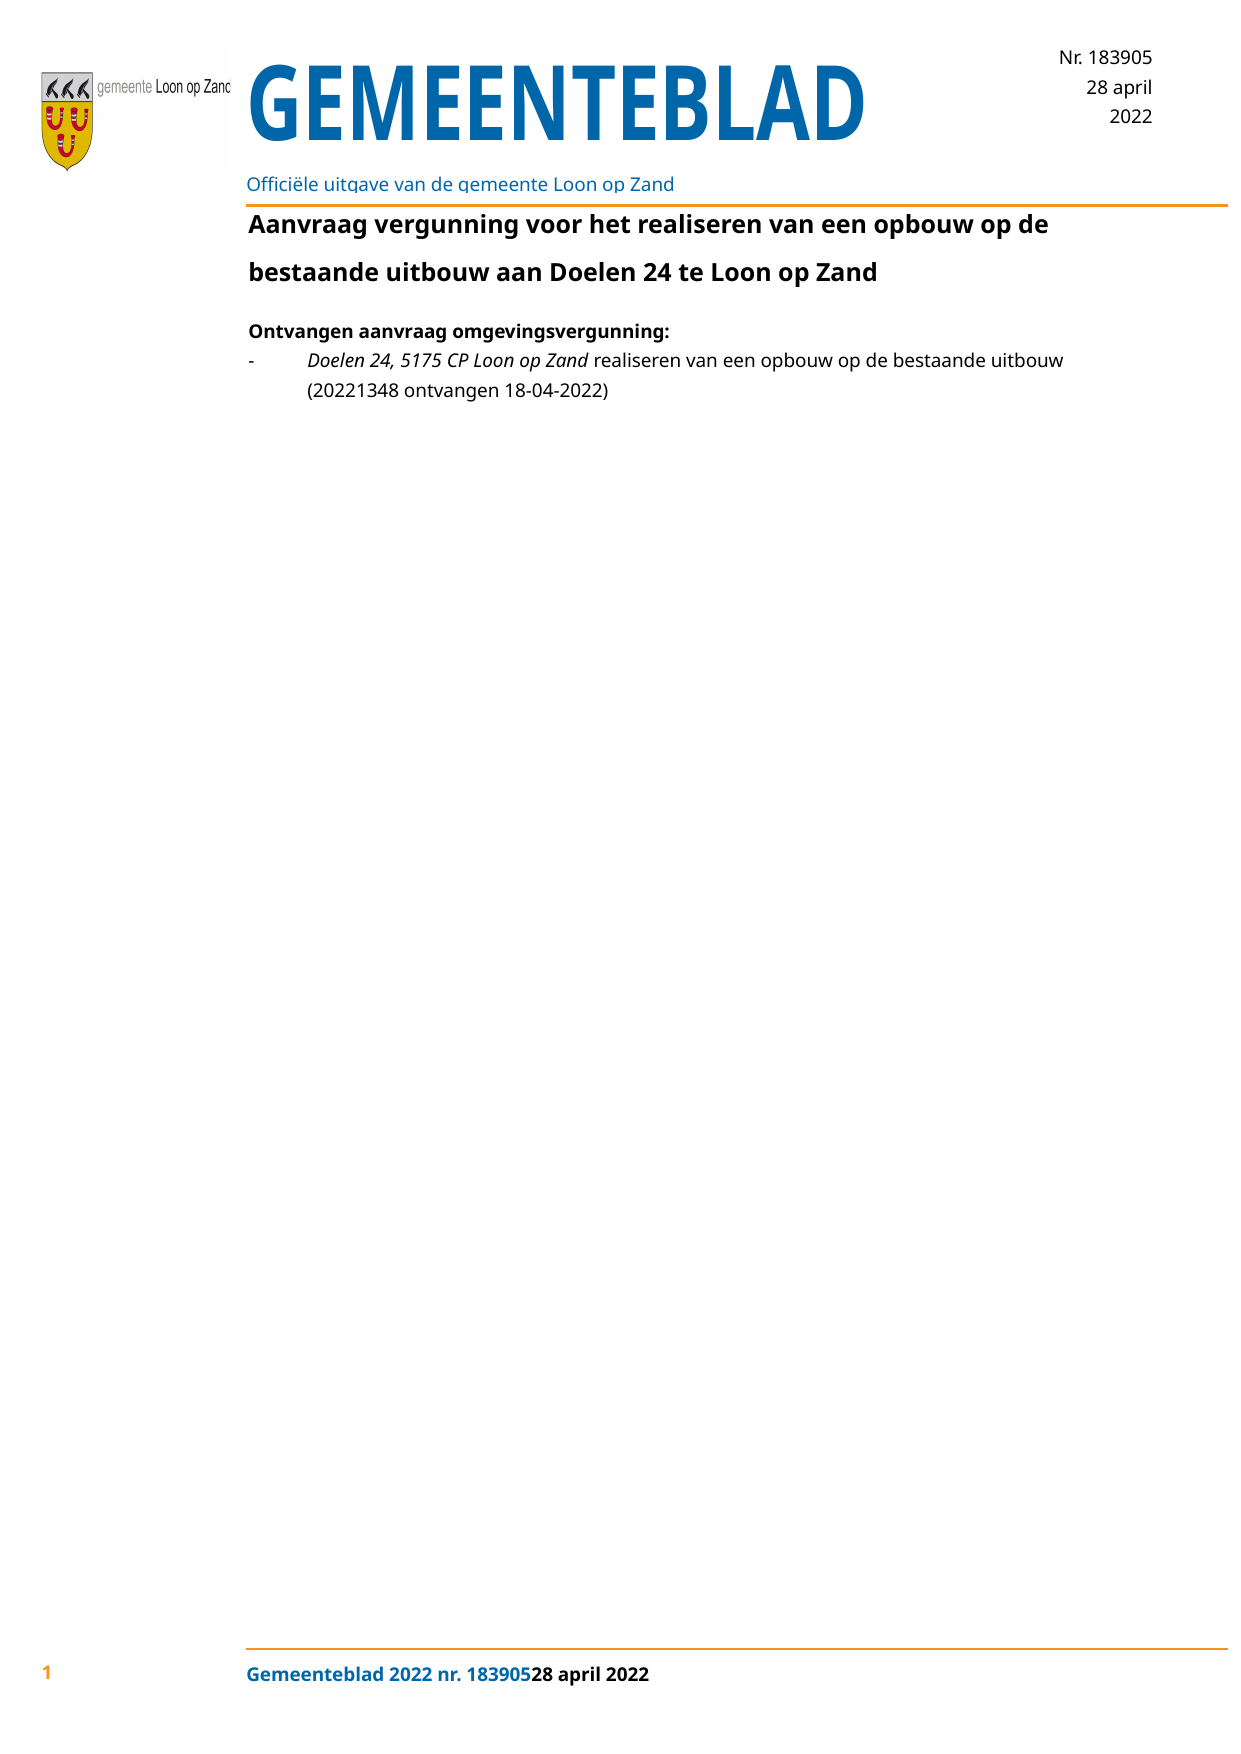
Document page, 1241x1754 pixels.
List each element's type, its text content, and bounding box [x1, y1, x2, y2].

text Ontvangen aanvraag omgevingsvergunning: [248, 318, 1152, 344]
list Doelen 24, 5175 CP Loon op Zand realiseren van een opbouw op de bestaande uitbouw (20221348 ontvangen 18-04-2022) [248, 347, 1152, 403]
picture [41, 47, 231, 172]
text Aanvraag vergunning voor het realiseren van een opbouw op de bestaande uitbouw aan Doelen 24 te Loon op Zand [248, 207, 1152, 288]
